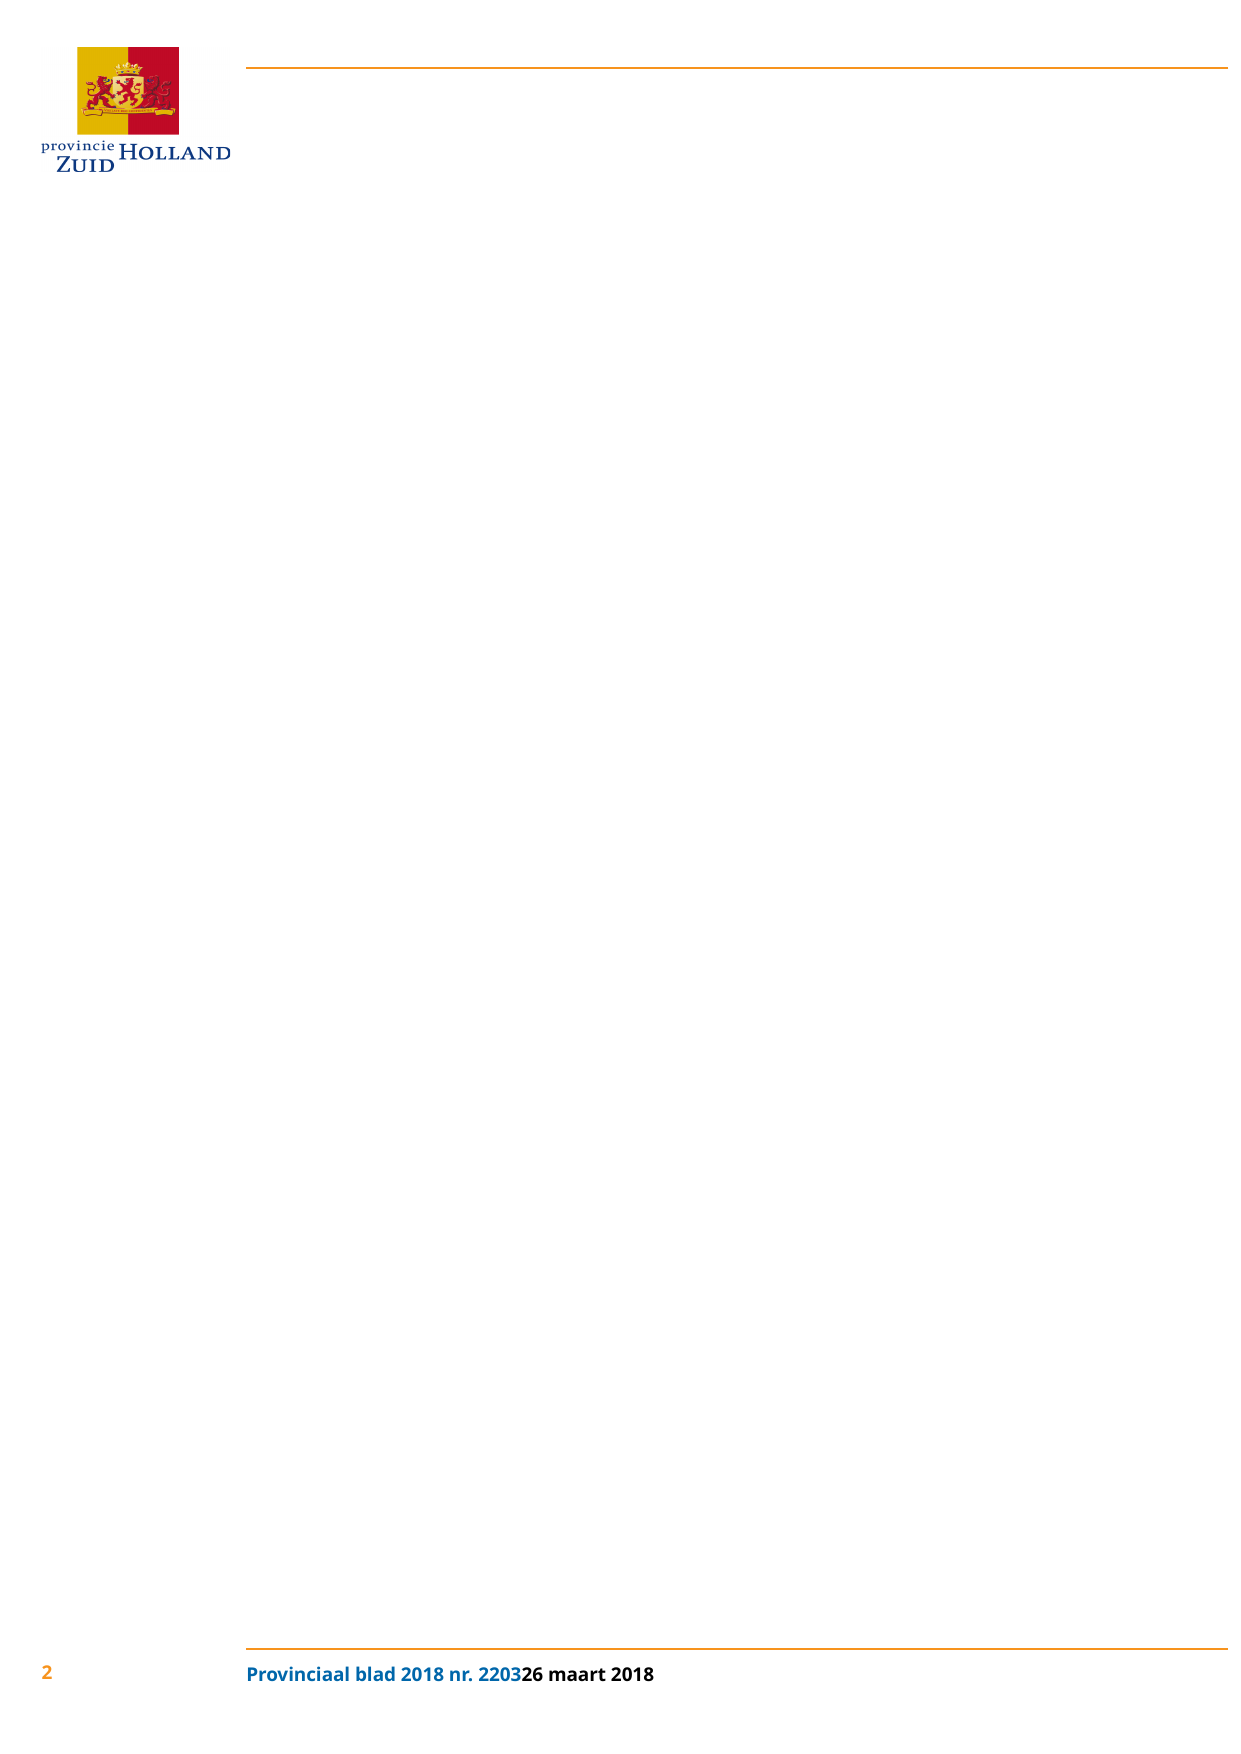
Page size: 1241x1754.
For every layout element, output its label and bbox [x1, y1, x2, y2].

picture [41, 47, 231, 172]
